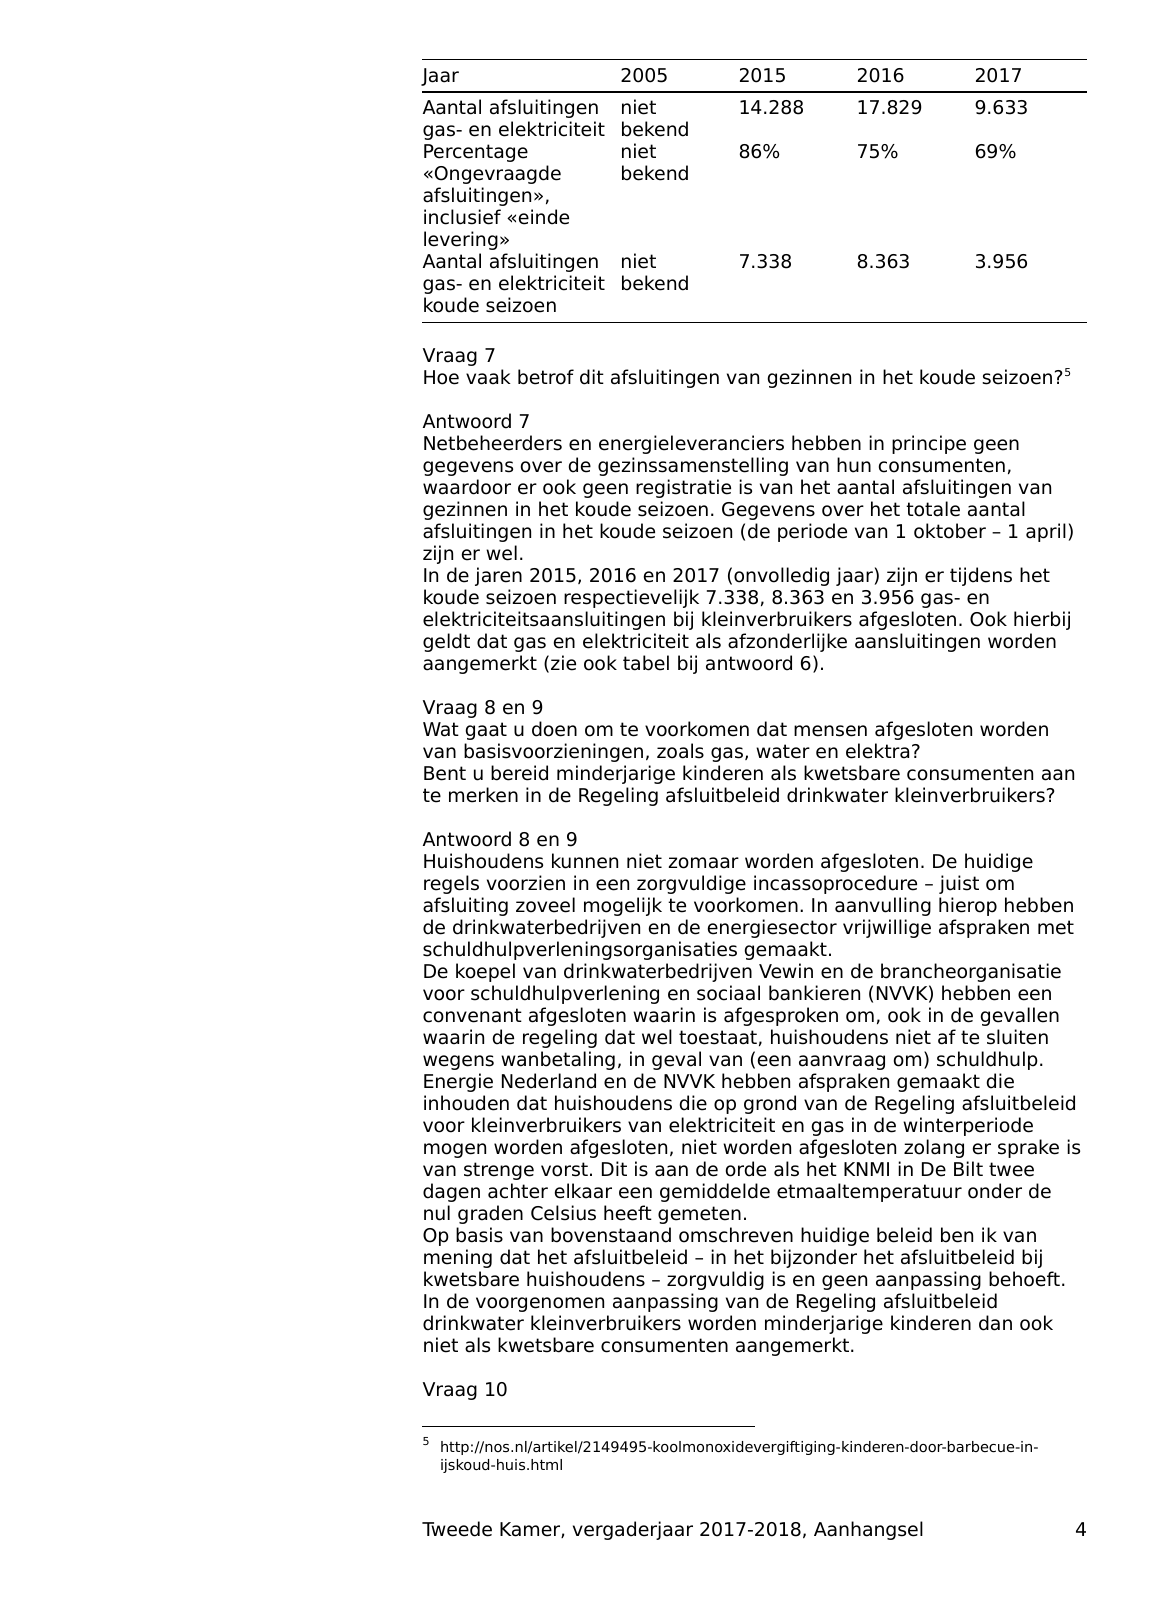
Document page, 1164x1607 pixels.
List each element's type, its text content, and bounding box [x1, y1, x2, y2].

text Vraag 10 [422, 1379, 1087, 1401]
table_header Jaar [422, 60, 614, 91]
table_cell 14.288 [732, 93, 850, 141]
table_cell niet bekend [614, 93, 732, 141]
text In de jaren 2015, 2016 en 2017 (onvolledig jaar) zijn er tijdens het koude seizoen respectievelijk 7.338, 8.363 en 3.956 gas- en elektriciteitsaansluitingen bij kleinverbruikers afgesloten. Ook hierbij geldt dat gas en elektriciteit als afzonderlijke aansluitingen worden aangemerkt (zie ook tabel bij antwoord 6). [422, 565, 1087, 675]
table_cell 86% [732, 141, 850, 251]
table_cell niet bekend [614, 141, 732, 251]
table_cell 75% [850, 141, 968, 251]
text Energie Nederland en de NVVK hebben afspraken gemaakt die inhouden dat huishoudens die op grond van de Regeling afsluitbeleid voor kleinverbruikers van elektriciteit en gas in de winterperiode mogen worden afgesloten, niet worden afgesloten zolang er sprake is van strenge vorst. Dit is aan de orde als het KNMI in De Bilt twee dagen achter elkaar een gemiddelde etmaaltemperatuur onder de nul graden Celsius heeft gemeten. [422, 1071, 1087, 1225]
text Huishoudens kunnen niet zomaar worden afgesloten. De huidige regels voorzien in een zorgvuldige incassoprocedure – juist om afsluiting zoveel mogelijk te voorkomen. In aanvulling hierop hebben de drinkwaterbedrijven en de energiesector vrijwillige afspraken met schuldhulpverleningsorganisaties gemaakt. [422, 851, 1087, 961]
table_cell niet bekend [614, 251, 732, 322]
text Netbeheerders en energieleveranciers hebben in principe geen gegevens over de gezinssamenstelling van hun consumenten, waardoor er ook geen registratie is van het aantal afsluitingen van gezinnen in het koude seizoen. Gegevens over het totale aantal afsluitingen in het koude seizoen (de periode van 1 oktober – 1 april) zijn er wel. [422, 433, 1087, 565]
table_cell Percentage «Ongevraagde afsluitingen», inclusief «einde levering» [422, 141, 614, 251]
table_header 2015 [732, 60, 850, 91]
table_header 2016 [850, 60, 968, 91]
text http://nos.nl/artikel/2149495-koolmonoxidevergiftiging-kinderen-door-barbecue-in-ijskoud-huis.html [422, 1435, 1087, 1474]
table_cell Aantal afsluitingen gas- en elektriciteit [422, 93, 614, 141]
table_cell 69% [969, 141, 1087, 251]
table_header 2005 [614, 60, 732, 91]
table_cell 17.829 [850, 93, 968, 141]
text Vraag 7 [422, 345, 1087, 367]
text Wat gaat u doen om te voorkomen dat mensen afgesloten worden van basisvoorzieningen, zoals gas, water en elektra? [422, 719, 1087, 763]
table_header 2017 [969, 60, 1087, 91]
table_cell 9.633 [969, 93, 1087, 141]
text Antwoord 7 [422, 411, 1087, 433]
text Op basis van bovenstaand omschreven huidige beleid ben ik van mening dat het afsluitbeleid – in het bijzonder het afsluitbeleid bij kwetsbare huishoudens – zorgvuldig is en geen aanpassing behoeft. In de voorgenomen aanpassing van de Regeling afsluitbeleid drinkwater kleinverbruikers worden minderjarige kinderen dan ook niet als kwetsbare consumenten aangemerkt. [422, 1225, 1087, 1357]
table_cell 8.363 [850, 251, 968, 322]
text Hoe vaak betrof dit afsluitingen van gezinnen in het koude seizoen? [422, 367, 1087, 389]
text Bent u bereid minderjarige kinderen als kwetsbare consumenten aan te merken in de Regeling afsluitbeleid drinkwater kleinverbruikers? [422, 763, 1087, 807]
table_cell 7.338 [732, 251, 850, 322]
text Antwoord 8 en 9 [422, 829, 1087, 851]
table_cell 3.956 [969, 251, 1087, 322]
text De koepel van drinkwaterbedrijven Vewin en de brancheorganisatie voor schuldhulpverlening en sociaal bankieren (NVVK) hebben een convenant afgesloten waarin is afgesproken om, ook in de gevallen waarin de regeling dat wel toestaat, huishoudens niet af te sluiten wegens wanbetaling, in geval van (een aanvraag om) schuldhulp. [422, 961, 1087, 1071]
text Vraag 8 en 9 [422, 697, 1087, 719]
table_cell Aantal afsluitingen gas- en elektriciteit koude seizoen [422, 251, 614, 322]
